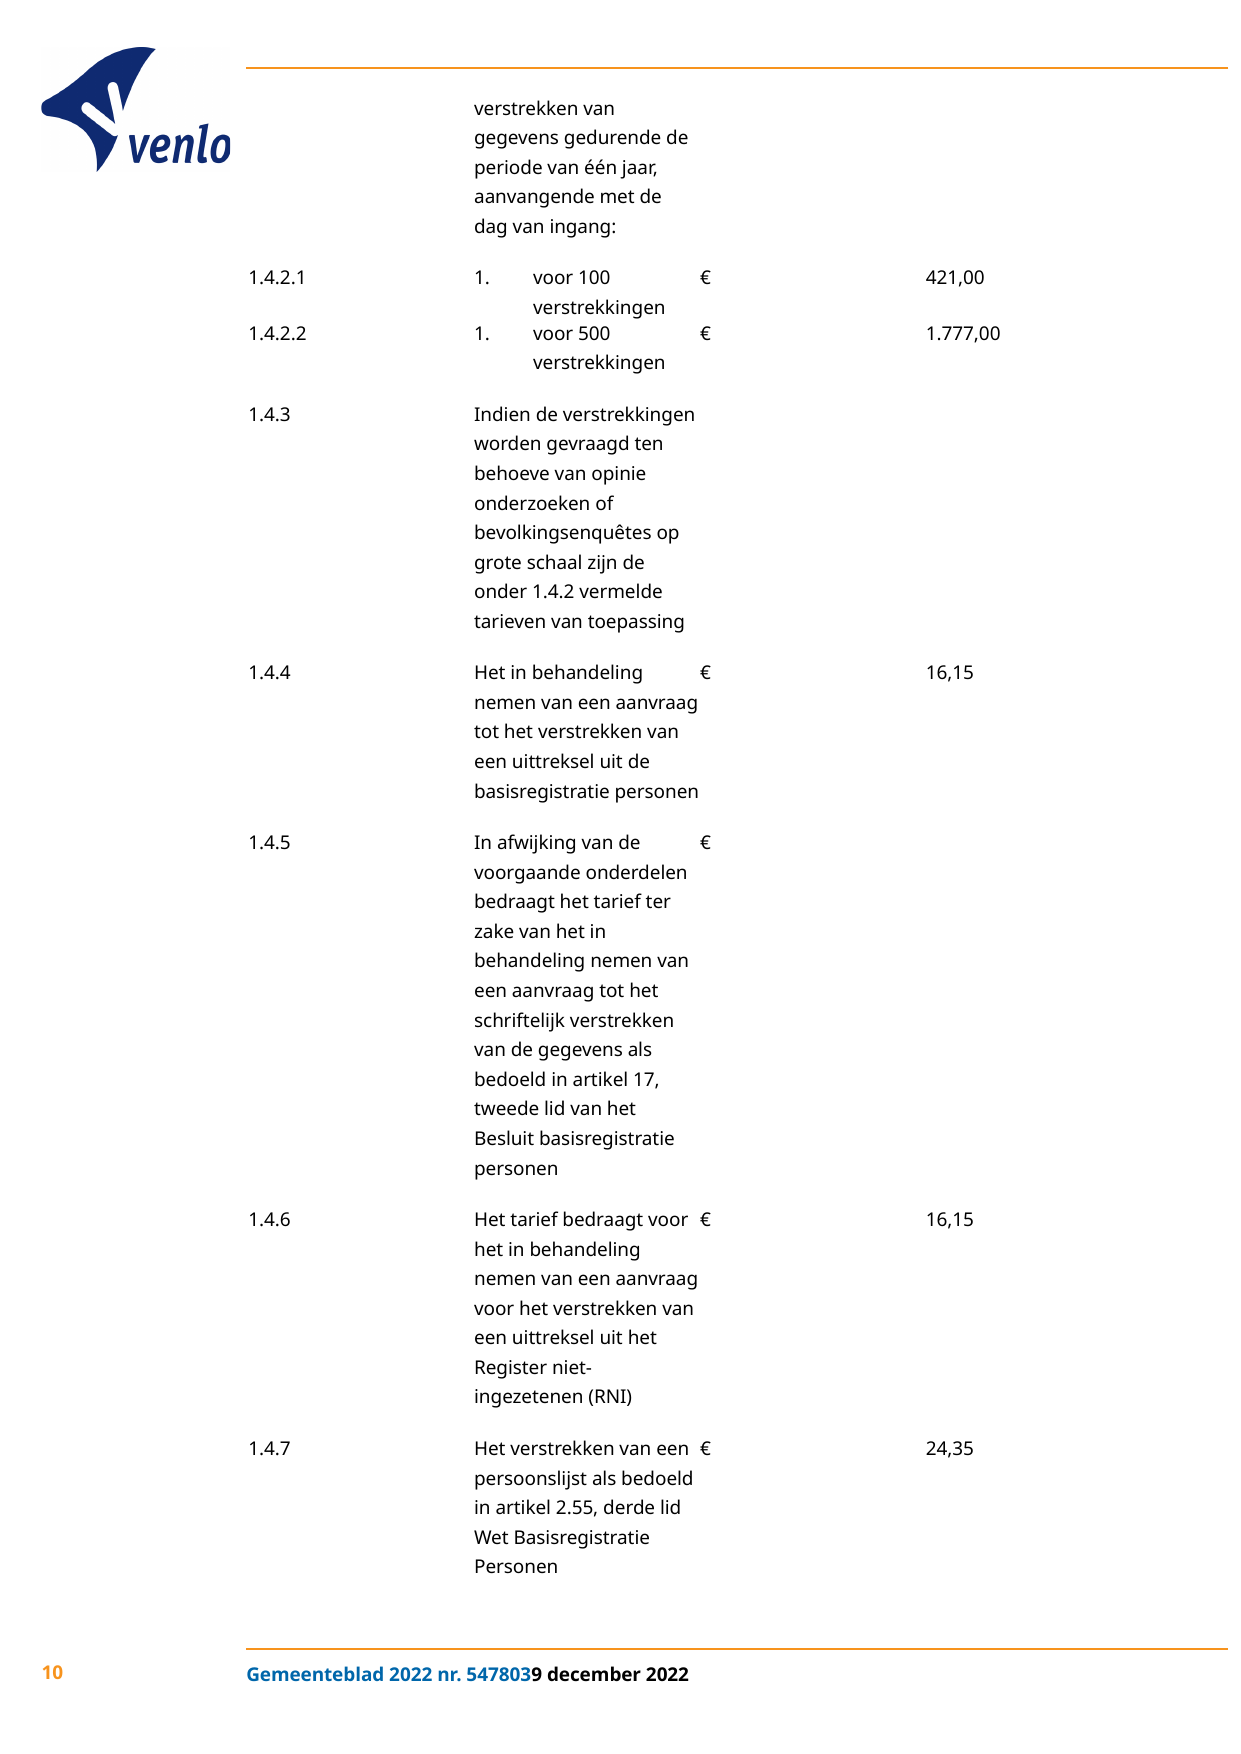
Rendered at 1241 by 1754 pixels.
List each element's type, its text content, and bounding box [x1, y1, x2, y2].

table_cell 1.4.4 [248, 660, 474, 803]
table_cell [926, 1579, 1152, 1605]
table_cell 1.777,00 [926, 320, 1152, 375]
picture [41, 47, 231, 172]
table_cell Indien de verstrekkingen worden gevraagd ten behoeve van opinie onderzoeken of bevolkingsenquêtes op grote schaal zijn de onder 1.4.2 vermelde tarieven van toepassing [474, 401, 700, 634]
table_cell [248, 239, 474, 264]
table_cell [700, 95, 926, 239]
table_cell € [700, 1206, 926, 1409]
table_cell 1.4.2.1 [248, 265, 474, 320]
table_cell [474, 634, 700, 659]
table_cell [248, 1409, 474, 1435]
table_cell € [700, 829, 926, 1180]
table_cell € [700, 320, 926, 375]
table_cell voor 100 verstrekkingen [474, 265, 700, 320]
table_cell 24,35 [926, 1435, 1152, 1579]
table_cell Het tarief bedraagt voor het in behandeling nemen van een aanvraag voor het verstrekken van een uittreksel uit het Register niet-ingezetenen (RNI) [474, 1206, 700, 1409]
table_cell [248, 804, 474, 829]
table_cell [474, 804, 700, 829]
table_cell [700, 1409, 926, 1435]
table_cell verstrekken van gegevens gedurende de periode van één jaar, aanvangende met de dag van ingang: [474, 95, 700, 239]
table_cell 1.4.5 [248, 829, 474, 1180]
table_cell [926, 95, 1152, 239]
table_cell 421,00 [926, 265, 1152, 320]
table_cell [700, 1180, 926, 1206]
table_cell [926, 1409, 1152, 1435]
table_cell [926, 1180, 1152, 1206]
table_cell Het in behandeling nemen van een aanvraag tot het verstrekken van een uittreksel uit de basisregistratie personen [474, 660, 700, 803]
table_cell [248, 95, 474, 239]
table_cell [474, 375, 700, 401]
table_cell [926, 375, 1152, 401]
table_cell [700, 375, 926, 401]
table_cell [248, 634, 474, 659]
table_cell [700, 1579, 926, 1605]
table_cell 1.4.7 [248, 1435, 474, 1579]
table_cell 1.4.3 [248, 401, 474, 634]
table_cell [926, 634, 1152, 659]
table_cell [474, 1579, 700, 1605]
table_cell [700, 634, 926, 659]
table_cell [248, 1180, 474, 1206]
table_cell [926, 804, 1152, 829]
table_cell [700, 401, 926, 634]
table_cell [248, 375, 474, 401]
table_cell [474, 1180, 700, 1206]
table_cell € [700, 1435, 926, 1579]
table_cell [926, 239, 1152, 264]
table_cell [700, 239, 926, 264]
table_cell € [700, 660, 926, 803]
table_cell 16,15 [926, 1206, 1152, 1409]
table_cell € [700, 265, 926, 320]
table_cell 1.4.2.2 [248, 320, 474, 375]
table_cell [926, 829, 1152, 1180]
table_cell [700, 804, 926, 829]
table_cell [474, 1409, 700, 1435]
table_cell [926, 401, 1152, 634]
table_cell [248, 1579, 474, 1605]
table_cell 1.4.6 [248, 1206, 474, 1409]
table_cell [474, 239, 700, 264]
table_cell In afwijking van de voorgaande onderdelen bedraagt het tarief ter zake van het in behandeling nemen van een aanvraag tot het schriftelijk verstrekken van de gegevens als bedoeld in artikel 17, tweede lid van het Besluit basisregistratie personen [474, 829, 700, 1180]
table_cell Het verstrekken van een persoonslijst als bedoeld in artikel 2.55, derde lid Wet Basisregistratie Personen [474, 1435, 700, 1579]
table_cell 16,15 [926, 660, 1152, 803]
table_cell voor 500 verstrekkingen [474, 320, 700, 375]
